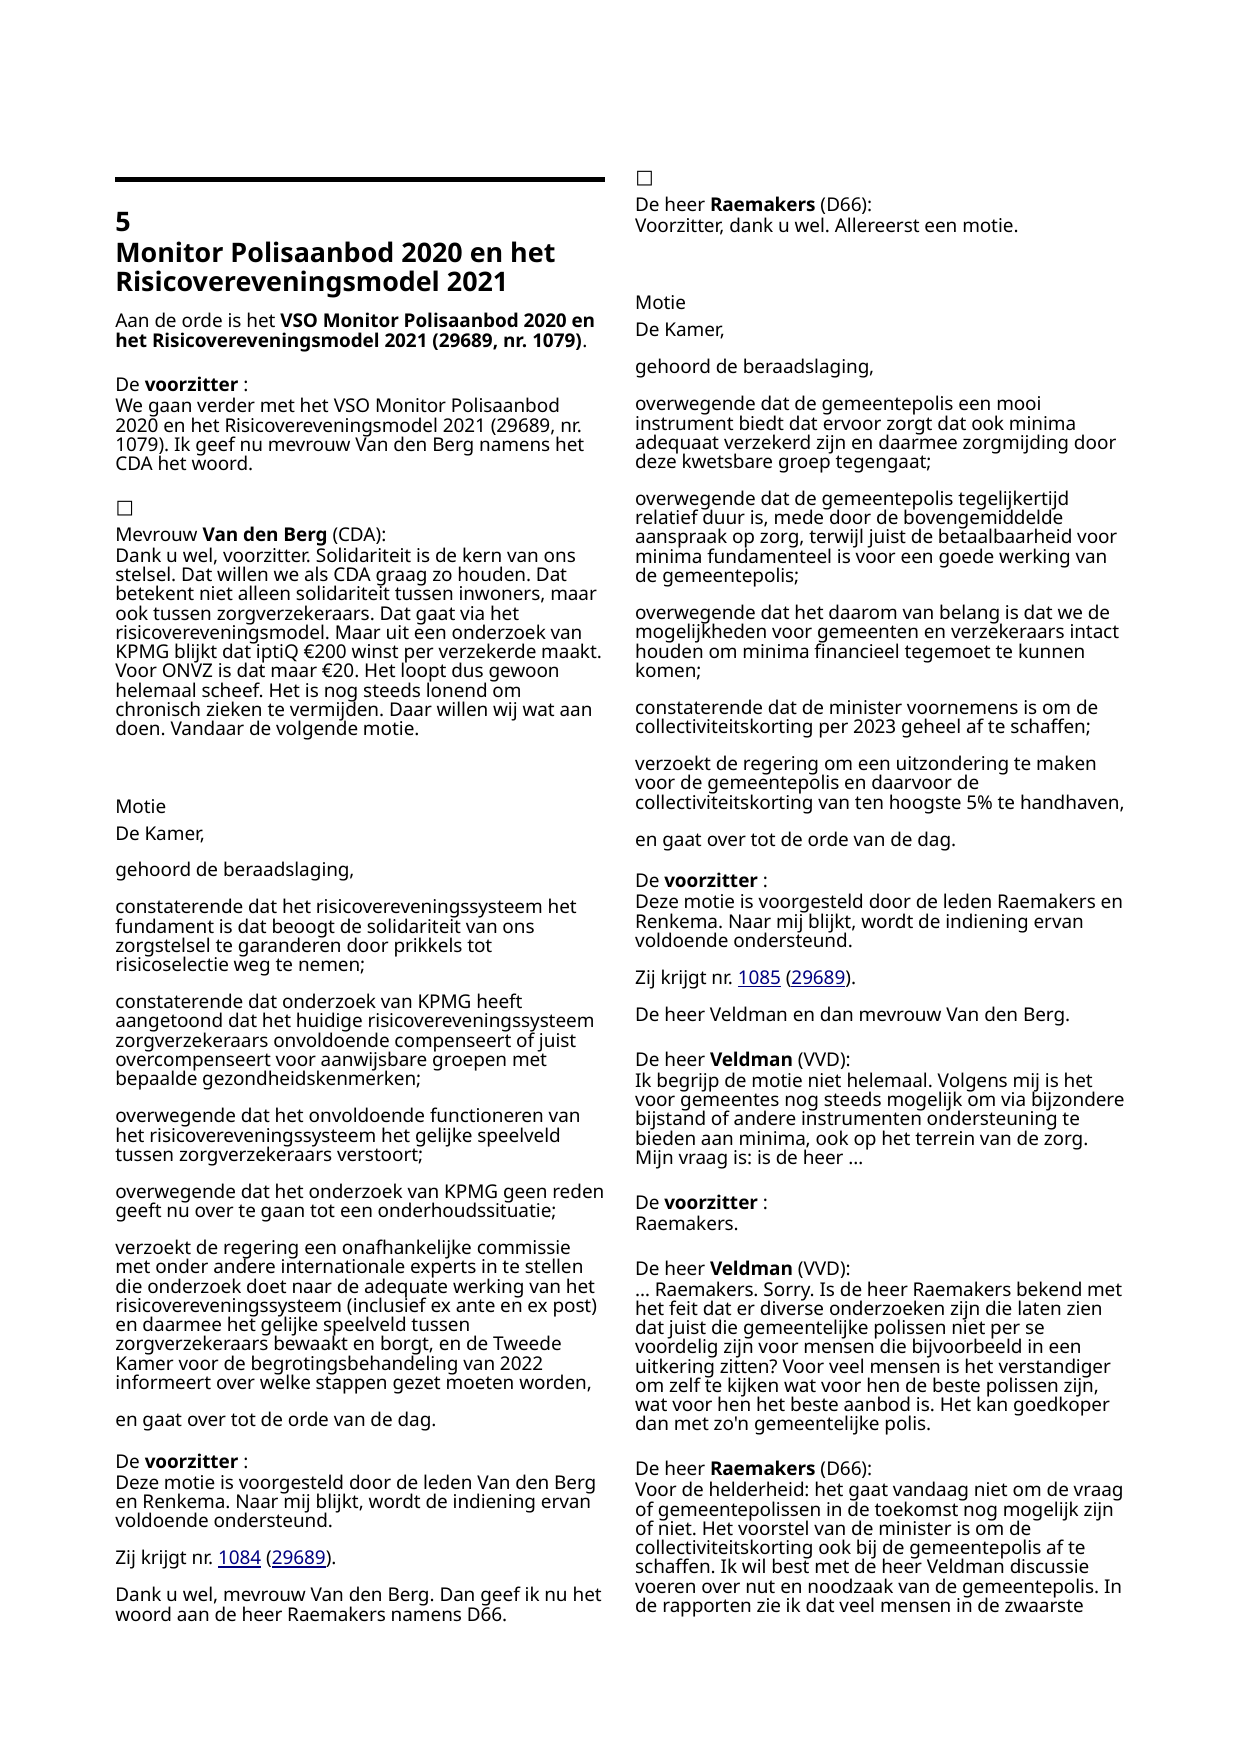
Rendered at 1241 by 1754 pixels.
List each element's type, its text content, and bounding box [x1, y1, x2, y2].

text De heer Raemakers (D66): [635, 1456, 1125, 1481]
text Dank u wel, voorzitter. Solidariteit is de kern van ons stelsel. Dat willen we als CDA graag zo houden. Dat betekent niet alleen solidariteit tussen inwoners, maar ook tussen zorgverzekeraars. Dat gaat via het risicovereveningsmodel. Maar uit een onderzoek van KPMG blijkt dat iptiQ €200 winst per verzekerde maakt. Voor ONVZ is dat maar €20. Het loopt dus gewoon helemaal scheef. Het is nog steeds lonend om chronisch zieken te vermijden. Daar willen wij wat aan doen. Vandaar de volgende motie. [115, 547, 605, 739]
text … Raemakers. Sorry. Is de heer Raemakers bekend met het feit dat er diverse onderzoeken zijn die laten zien dat juist die gemeentelijke polissen niet per se voordelig zijn voor mensen die bijvoorbeeld in een uitkering zitten? Voor veel mensen is het verstandiger om zelf te kijken wat voor hen de beste polissen zijn, wat voor hen het beste aanbod is. Het kan goedkoper dan met zo'n gemeentelijke polis. [635, 1281, 1125, 1435]
text De Kamer, [635, 321, 1125, 341]
text gehoord de beraadslaging, [635, 358, 1125, 377]
text Dank u wel, mevrouw Van den Berg. Dan geef ik nu het woord aan de heer Raemakers namens D66. [115, 1586, 605, 1625]
text Zij krijgt nr. 1085 (29689). [635, 969, 1125, 988]
text Motie [635, 289, 1125, 315]
text De voorzitter : [115, 1448, 605, 1474]
text Monitor Polisaanbod 2020 en het Risicovereveningsmodel 2021 [115, 239, 605, 312]
text De voorzitter : [635, 1189, 1125, 1215]
text constaterende dat de minister voornemens is om de collectiviteitskorting per 2023 geheel af te schaffen; [635, 699, 1125, 737]
text Motie [115, 793, 605, 818]
text De voorzitter : [635, 868, 1125, 893]
text verzoekt de regering om een uitzondering te maken voor de gemeentepolis en daarvoor de collectiviteitskorting van ten hoogste 5% te handhaven, [635, 755, 1125, 813]
text overwegende dat de gemeentepolis een mooi instrument biedt dat ervoor zorgt dat ook minima adequaat verzekerd zijn en daarmee zorgmijding door deze kwetsbare groep tegengaat; [635, 395, 1125, 472]
text Deze motie is voorgesteld door de leden Van den Berg en Renkema. Naar mij blijkt, wordt de indiening ervan voldoende ondersteund. [115, 1474, 605, 1531]
text verzoekt de regering een onafhankelijke commissie met onder andere internationale experts in te stellen die onderzoek doet naar de adequate werking van het risicovereveningssysteem (inclusief ex ante en ex post) en daarmee het gelijke speelveld tussen zorgverzekeraars bewaakt en borgt, en de Tweede Kamer voor de begrotingsbehandeling van 2022 informeert over welke stappen gezet moeten worden, [115, 1239, 605, 1393]
text De Kamer, [115, 824, 605, 844]
text overwegende dat het onderzoek van KPMG geen reden geeft nu over te gaan tot een onderhoudssituatie; [115, 1183, 605, 1221]
text gehoord de beraadslaging, [115, 861, 605, 881]
text Ik begrijp de motie niet helemaal. Volgens mij is het voor gemeentes nog steeds mogelijk om via bijzondere bijstand of andere instrumenten ondersteuning te bieden aan minima, ook op het terrein van de zorg. Mijn vraag is: is de heer … [635, 1072, 1125, 1168]
text en gaat over tot de orde van de dag. [635, 831, 1125, 850]
text Zij krijgt nr. 1084 (29689). [115, 1549, 605, 1568]
text Deze motie is voorgesteld door de leden Raemakers en Renkema. Naar mij blijkt, wordt de indiening ervan voldoende ondersteund. [635, 893, 1125, 951]
text De heer Veldman (VVD): [635, 1046, 1125, 1072]
text De heer Veldman en dan mevrouw Van den Berg. [635, 1006, 1125, 1025]
text We gaan verder met het VSO Monitor Polisaanbod 2020 en het Risicovereveningsmodel 2021 (29689, nr. 1079). Ik geef nu mevrouw Van den Berg namens het CDA het woord. [115, 397, 605, 474]
text Raemakers. [635, 1215, 1125, 1234]
text Aan de orde is het VSO Monitor Polisaanbod 2020 en het Risicovereveningsmodel 2021 (29689, nr. 1079). [115, 312, 605, 351]
text De heer Raemakers (D66): [635, 191, 1125, 217]
text constaterende dat onderzoek van KPMG heeft aangetoond dat het huidige risicovereveningssysteem zorgverzekeraars onvoldoende compenseert of juist overcompenseert voor aanwijsbare groepen met bepaalde gezondheidskenmerken; [115, 993, 605, 1089]
text en gaat over tot de orde van de dag. [115, 1411, 605, 1430]
text Mevrouw Van den Berg (CDA): [115, 521, 605, 547]
text Voorzitter, dank u wel. Allereerst een motie. [635, 217, 1125, 236]
text Voor de helderheid: het gaat vandaag niet om de vraag of gemeentepolissen in de toekomst nog mogelijk zijn of niet. Het voorstel van de minister is om de collectiviteitskorting ook bij de gemeentepolis af te schaffen. Ik wil best met de heer Veldman discussie voeren over nut en noodzaak van de gemeentepolis. In de rapporten zie ik dat veel mensen in de zwaarste [635, 1481, 1125, 1616]
text overwegende dat het daarom van belang is dat we de mogelijkheden voor gemeenten en verzekeraars intact houden om minima financieel tegemoet te kunnen komen; [635, 604, 1125, 681]
text constaterende dat het risicovereveningssysteem het fundament is dat beoogt de solidariteit van ons zorgstelsel te garanderen door prikkels tot risicoselectie weg te nemen; [115, 898, 605, 976]
text De voorzitter : [115, 372, 605, 397]
text ⬜ [115, 495, 605, 521]
text 5 [115, 203, 605, 239]
text De heer Veldman (VVD): [635, 1255, 1125, 1281]
text ⬜ [635, 165, 1125, 191]
text overwegende dat de gemeentepolis tegelijkertijd relatief duur is, mede door de bovengemiddelde aanspraak op zorg, terwijl juist de betaalbaarheid voor minima fundamenteel is voor een goede werking van de gemeentepolis; [635, 490, 1125, 586]
text overwegende dat het onvoldoende functioneren van het risicovereveningssysteem het gelijke speelveld tussen zorgverzekeraars verstoort; [115, 1107, 605, 1165]
